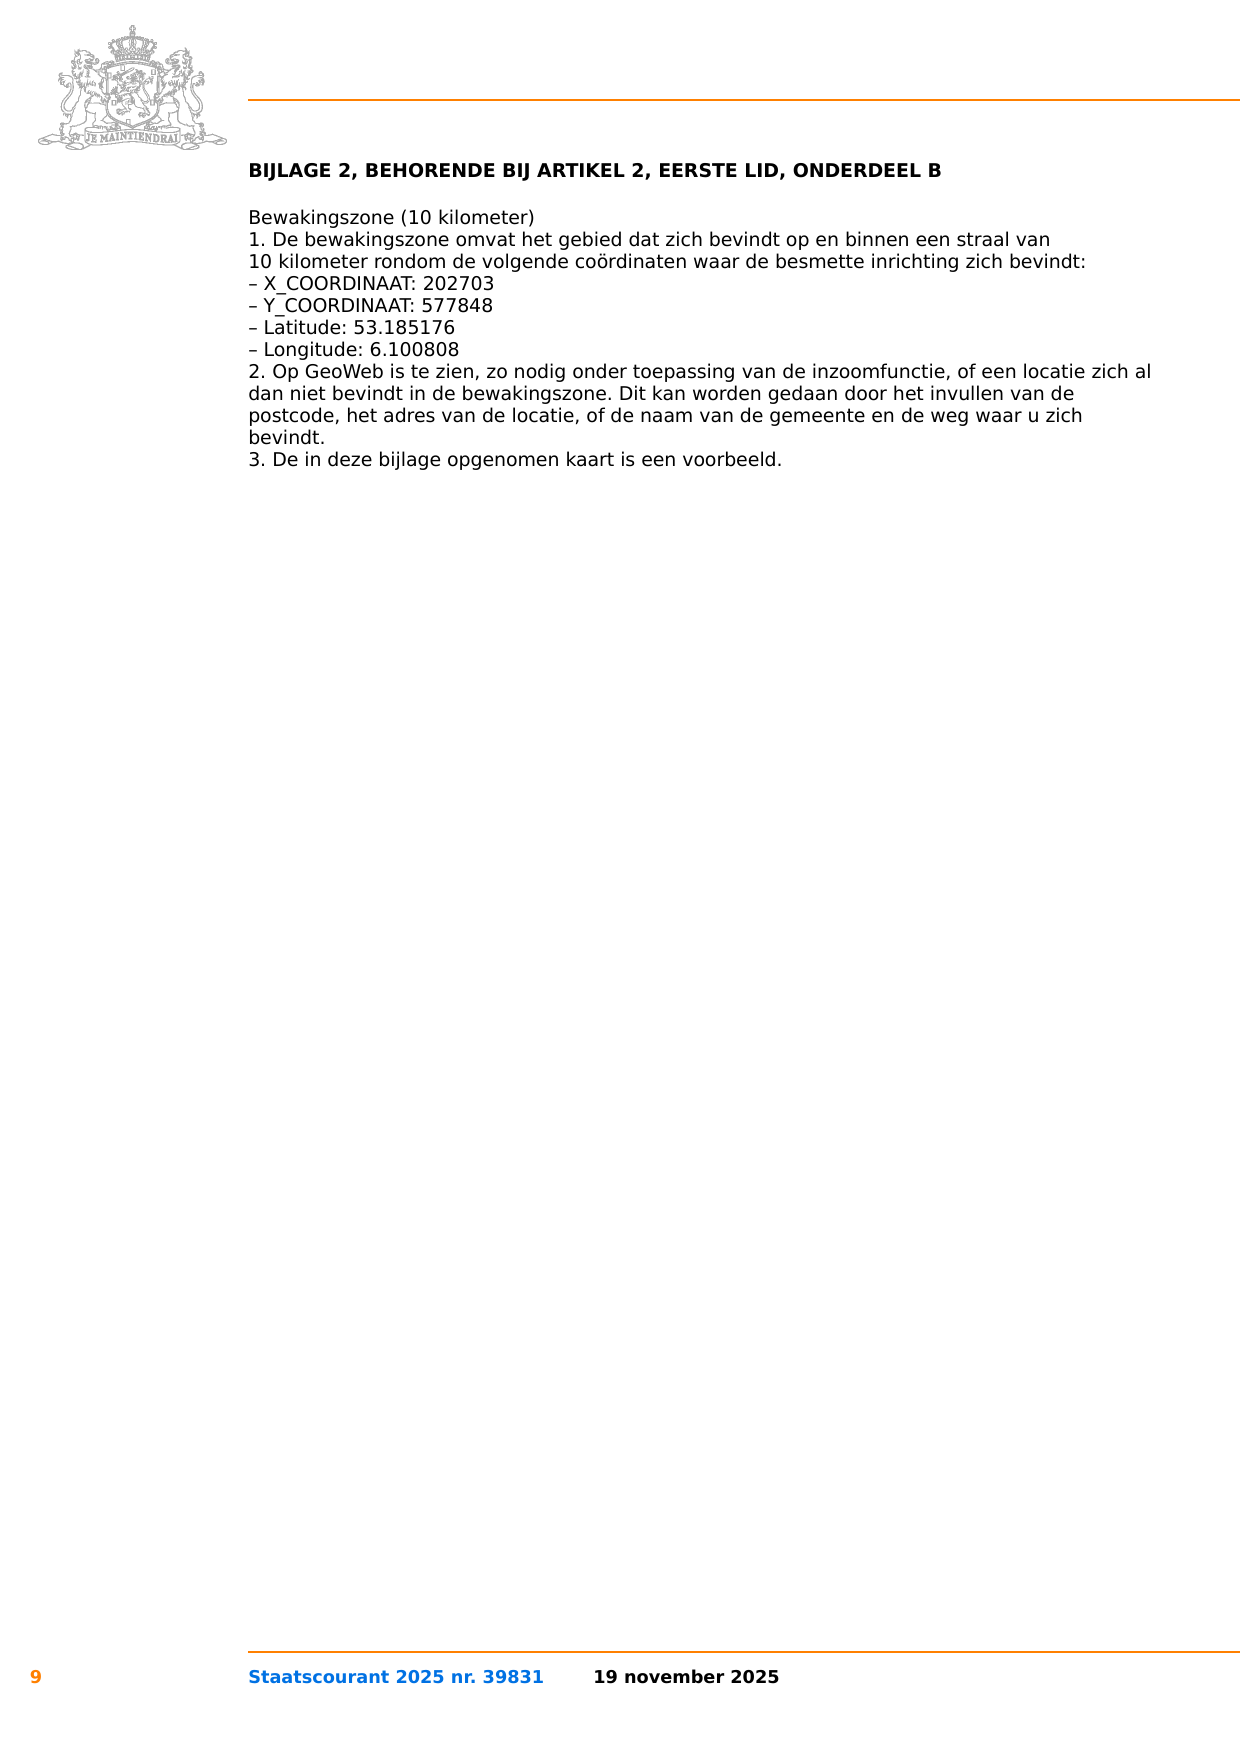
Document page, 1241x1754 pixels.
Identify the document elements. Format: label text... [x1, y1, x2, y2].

subtitle Bewakingszone (10 kilometer) [248, 207, 1163, 229]
picture [38, 25, 227, 150]
text – X_COORDINAAT: 202703 [248, 273, 1163, 295]
text 2. Op GeoWeb is te zien, zo nodig onder toepassing van de inzoomfunctie, of een locatie zich al dan niet bevindt in de bewakingszone. Dit kan worden gedaan door het invullen van de postcode, het adres van de locatie, of de naam van de gemeente en de weg waar u zich bevindt. [248, 361, 1163, 449]
text – Y_COORDINAAT: 577848 [248, 295, 1163, 317]
text – Latitude: 53.185176 [248, 317, 1163, 339]
subtitle BIJLAGE 2, BEHORENDE BIJ ARTIKEL 2, EERSTE LID, ONDERDEEL B [248, 160, 1163, 182]
text – Longitude: 6.100808 [248, 339, 1163, 361]
text 3. De in deze bijlage opgenomen kaart is een voorbeeld. [248, 449, 1163, 471]
text 1. De bewakingszone omvat het gebied dat zich bevindt op en binnen een straal van 10 kilometer rondom de volgende coördinaten waar de besmette inrichting zich bevindt: [248, 229, 1163, 273]
